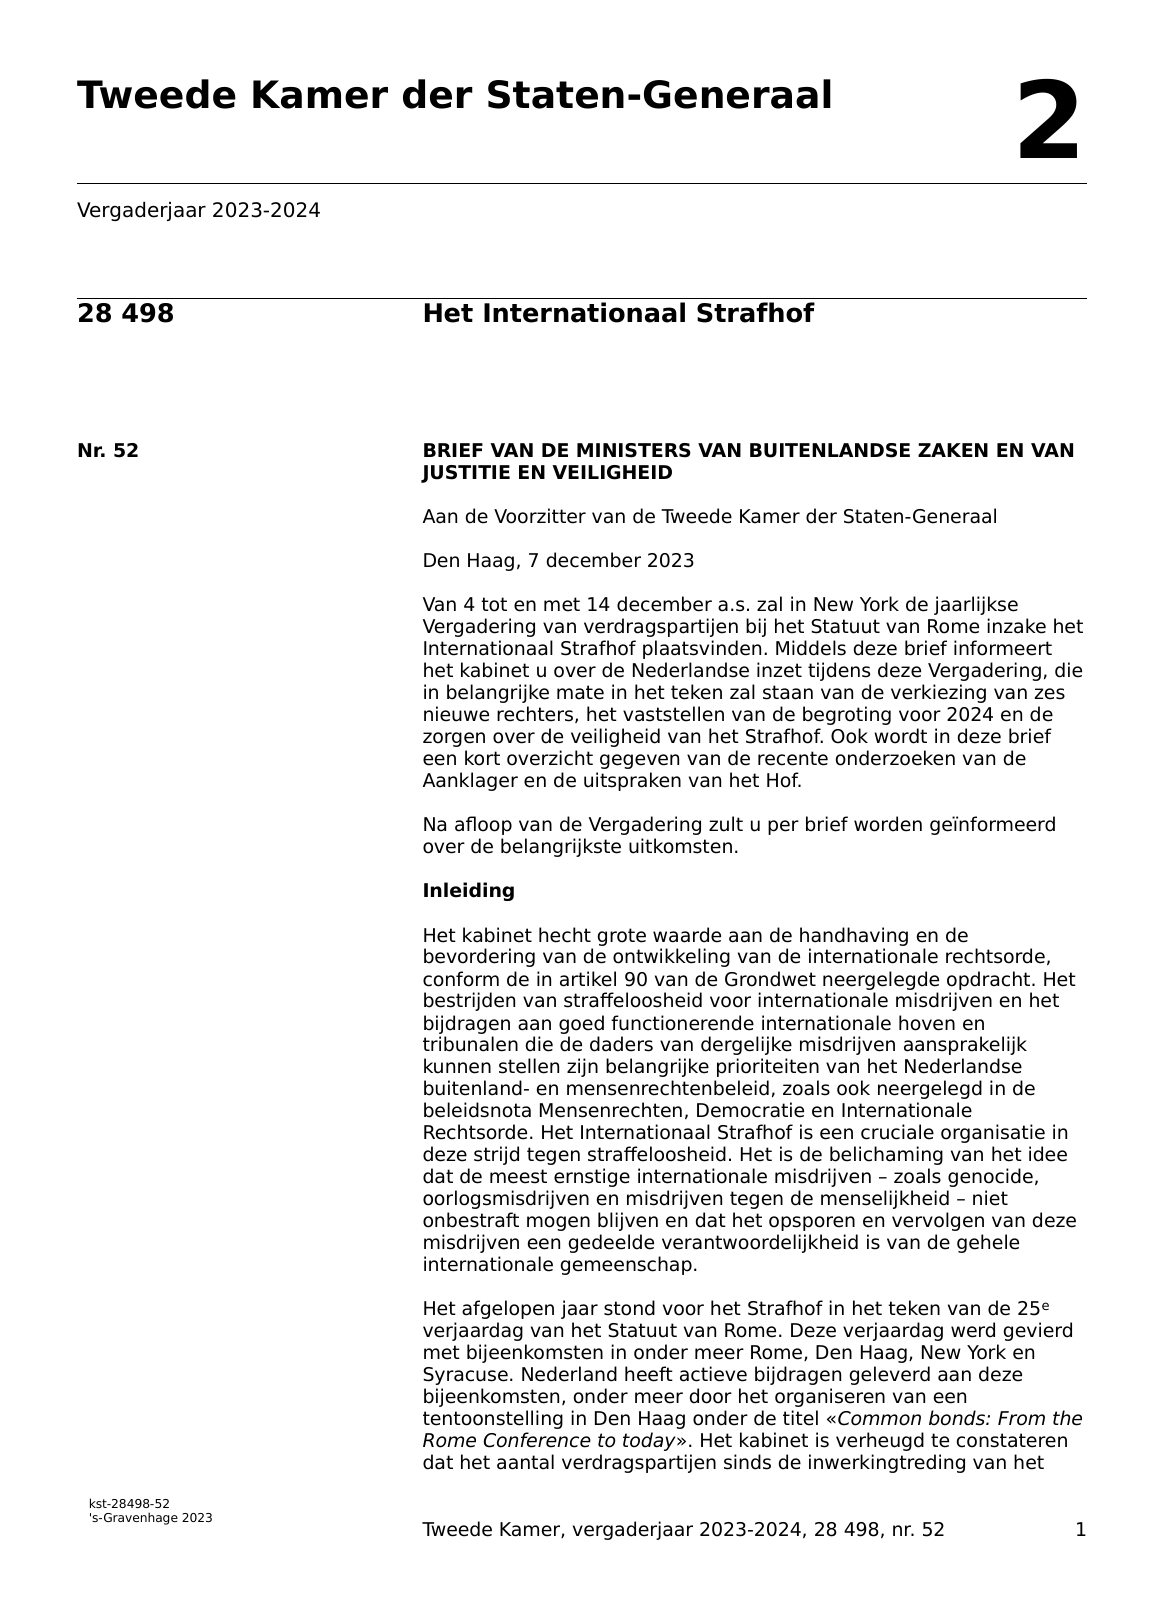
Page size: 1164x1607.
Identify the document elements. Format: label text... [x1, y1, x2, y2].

subtitle Inleiding [422, 880, 1087, 902]
text kst-28498-52 [88, 1497, 323, 1511]
table_header 2 [886, 59, 1087, 183]
text Den Haag, 7 december 2023 [422, 550, 1087, 572]
text Aan de Voorzitter van de Tweede Kamer der Staten-Generaal [422, 506, 1087, 528]
text Na afloop van de Vergadering zult u per brief worden geïnformeerd over de belangrijkste uitkomsten. [422, 814, 1087, 858]
text Het afgelopen jaar stond voor het Strafhof in het teken van de 25e verjaardag van het Statuut van Rome. Deze verjaardag werd gevierd met bijeenkomsten in onder meer Rome, Den Haag, New York en Syracuse. Nederland heeft actieve bijdragen geleverd aan deze bijeenkomsten, onder meer door het organiseren van een tentoonstelling in Den Haag onder de titel «Common bonds: From the Rome Conference to today». Het kabinet is verheugd te constateren dat het aantal verdragspartijen sinds de inwerkingtreding van het [422, 1298, 1087, 1474]
text Van 4 tot en met 14 december a.s. zal in New York de jaarlijkse Vergadering van verdragspartijen bij het Statuut van Rome inzake het Internationaal Strafhof plaatsvinden. Middels deze brief informeert het kabinet u over de Nederlandse inzet tijdens deze Vergadering, die in belangrijke mate in het teken zal staan van de verkiezing van zes nieuwe rechters, het vaststellen van de begroting voor 2024 en de zorgen over de veiligheid van het Strafhof. Ook wordt in deze brief een kort overzicht gegeven van de recente onderzoeken van de Aanklager en de uitspraken van het Hof. [422, 594, 1087, 792]
subtitle 28 498 Het Internationaal Strafhof [77, 299, 1087, 329]
text Het kabinet hecht grote waarde aan de handhaving en de bevordering van de ontwikkeling van de internationale rechtsorde, conform de in artikel 90 van de Grondwet neergelegde opdracht. Het bestrijden van straffeloosheid voor internationale misdrijven en het bijdragen aan goed functionerende internationale hoven en tribunalen die de daders van dergelijke misdrijven aansprakelijk kunnen stellen zijn belangrijke prioriteiten van het Nederlandse buitenland- en mensenrechtenbeleid, zoals ook neergelegd in de beleidsnota Mensenrechten, Democratie en Internationale Rechtsorde. Het Internationaal Strafhof is een cruciale organisatie in deze strijd tegen straffeloosheid. Het is de belichaming van het idee dat de meest ernstige internationale misdrijven – zoals genocide, oorlogsmisdrijven en misdrijven tegen de menselijkheid – niet onbestraft mogen blijven en dat het opsporen en vervolgen van deze misdrijven een gedeelde verantwoordelijkheid is van de gehele internationale gemeenschap. [422, 924, 1087, 1276]
table_header Tweede Kamer der Staten-Generaal [77, 59, 886, 183]
table_cell Vergaderjaar 2023-2024 [77, 184, 1087, 298]
text 's-Gravenhage 2023 [88, 1511, 323, 1525]
subtitle Nr. 52 BRIEF VAN DE MINISTERS VAN BUITENLANDSE ZAKEN EN VAN JUSTITIE EN VEILIGHEID [77, 440, 1087, 484]
